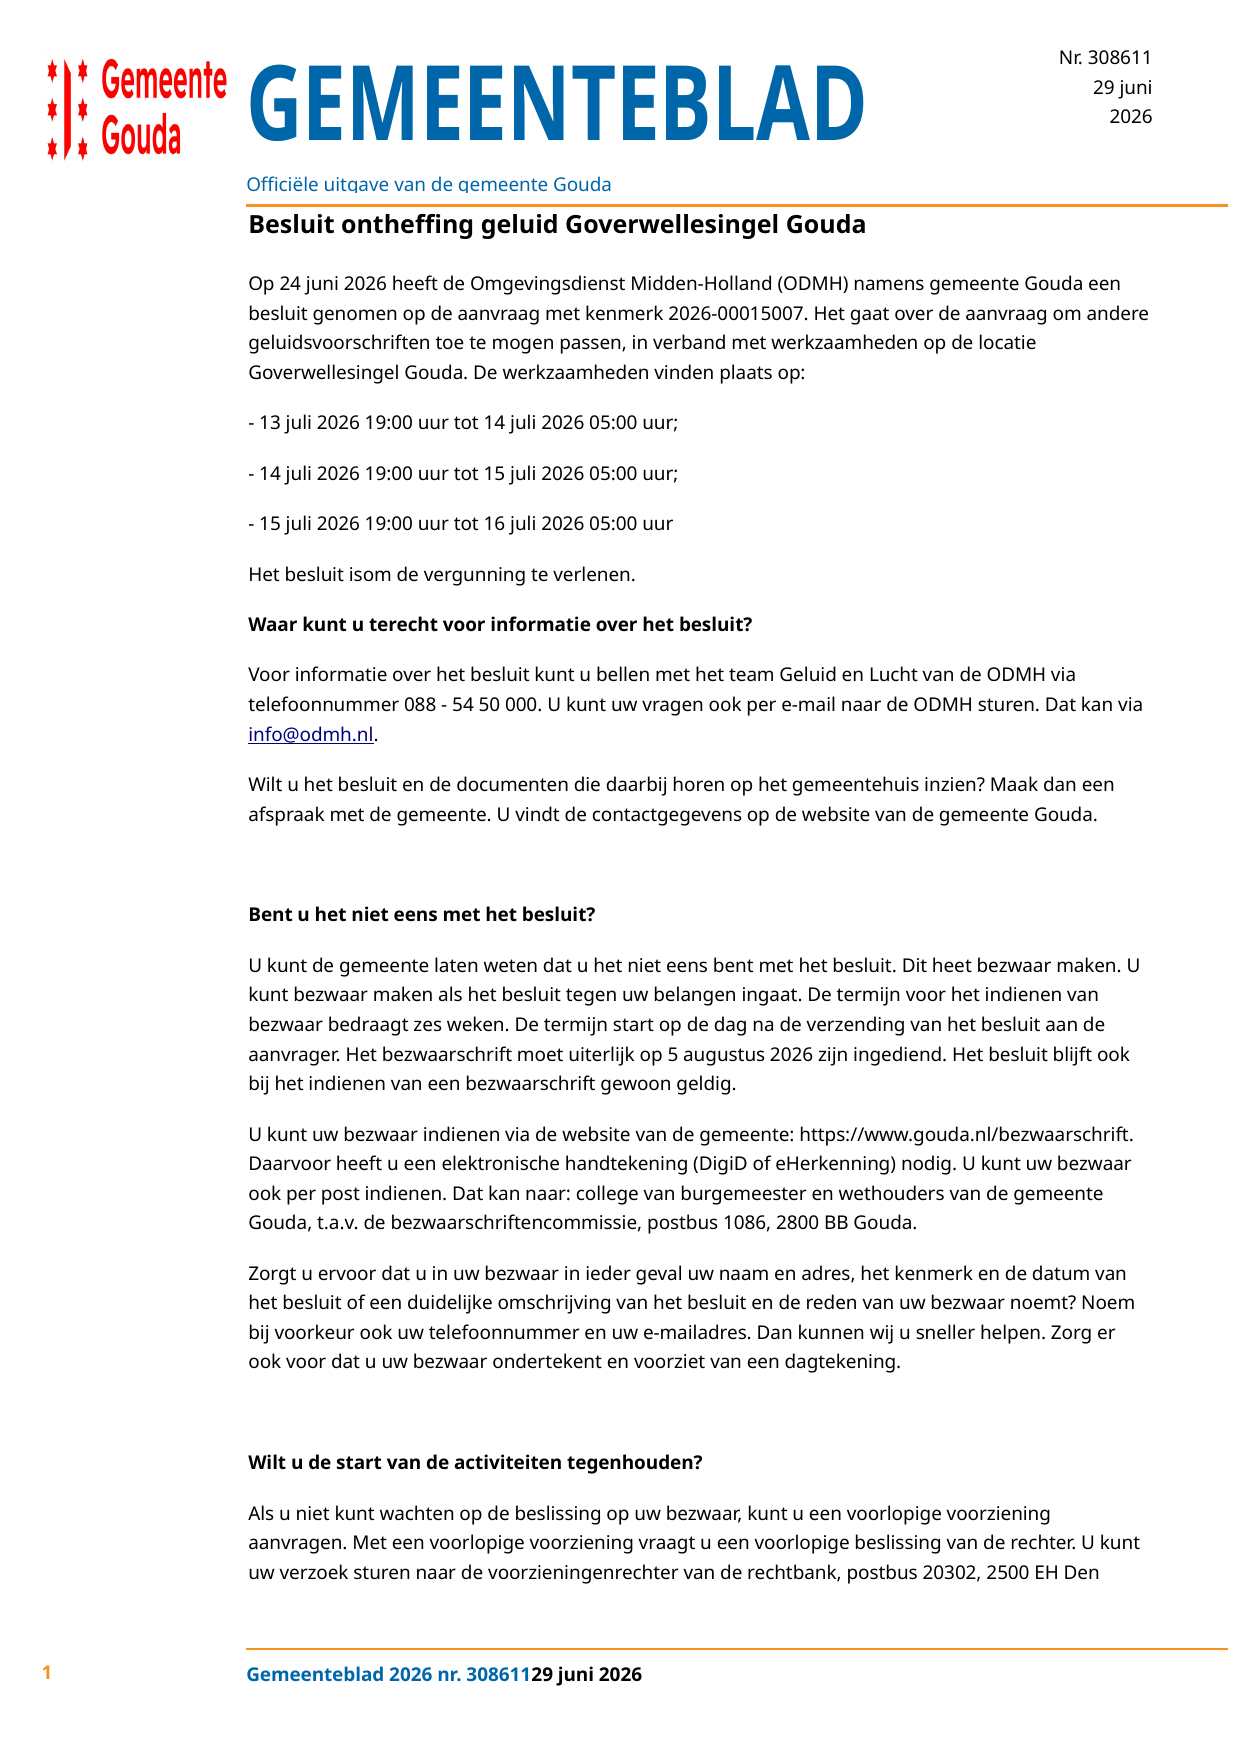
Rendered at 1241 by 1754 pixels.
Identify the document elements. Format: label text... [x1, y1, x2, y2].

text U kunt uw bezwaar indienen via de website van de gemeente: https://www.gouda.nl/bezwaarschrift. Daarvoor heeft u een elektronische handtekening (DigiD of eHerkenning) nodig. U kunt uw bezwaar ook per post indienen. Dat kan naar: college van burgemeester en wethouders van de gemeente Gouda, t.a.v. de bezwaarschriftencommissie, postbus 1086, 2800 BB Gouda. [248, 1121, 1152, 1235]
text Op 24 juni 2026 heeft de Omgevingsdienst Midden-Holland (ODMH) namens gemeente Gouda een besluit genomen op de aanvraag met kenmerk 2026-00015007. Het gaat over de aanvraag om andere geluidsvoorschriften toe te mogen passen, in verband met werkzaamheden op de locatie Goverwellesingel Gouda. De werkzaamheden vinden plaats op: [248, 270, 1152, 385]
text Het besluit isom de vergunning te verlenen. [248, 561, 1152, 586]
text Als u niet kunt wachten op de beslissing op uw bezwaar, kunt u een voorlopige voorziening aanvragen. Met een voorlopige voorziening vraagt u een voorlopige beslissing van de rechter. U kunt uw verzoek sturen naar de voorzieningenrechter van de rechtbank, postbus 20302, 2500 EH Den [248, 1500, 1152, 1585]
text Waar kunt u terecht voor informatie over het besluit? [248, 611, 1152, 637]
picture [41, 47, 231, 172]
text Wilt u het besluit en de documenten die daarbij horen op het gemeentehuis inzien? Maak dan een afspraak met de gemeente. U vindt de contactgegevens op de website van de gemeente Gouda. [248, 771, 1152, 826]
text - 13 juli 2026 19:00 uur tot 14 juli 2026 05:00 uur; [248, 409, 1152, 435]
text U kunt de gemeente laten weten dat u het niet eens bent met het besluit. Dit heet bezwaar maken. U kunt bezwaar maken als het besluit tegen uw belangen ingaat. De termijn voor het indienen van bezwaar bedraagt zes weken. De termijn start op de dag na de verzending van het besluit aan de aanvrager. Het bezwaarschrift moet uiterlijk op 5 augustus 2026 zijn ingediend. Het besluit blijft ook bij het indienen van een bezwaarschrift gewoon geldig. [248, 952, 1152, 1096]
text Zorgt u ervoor dat u in uw bezwaar in ieder geval uw naam en adres, het kenmerk en de datum van het besluit of een duidelijke omschrijving van het besluit en de reden van uw bezwaar noemt? Noem bij voorkeur ook uw telefoonnummer en uw e-mailadres. Dan kunnen wij u sneller helpen. Zorg er ook voor dat u uw bezwaar ondertekent en voorziet van een dagtekening. [248, 1260, 1152, 1374]
text Bent u het niet eens met het besluit? [248, 902, 1152, 927]
text Besluit ontheffing geluid Goverwellesingel Gouda [248, 207, 1152, 241]
text - 15 juli 2026 19:00 uur tot 16 juli 2026 05:00 uur [248, 510, 1152, 536]
text Voor informatie over het besluit kunt u bellen met het team Geluid en Lucht van de ODMH via telefoonnummer 088 - 54 50 000. U kunt uw vragen ook per e-mail naar de ODMH sturen. Dat kan via info@odmh.nl. [248, 662, 1152, 746]
text Wilt u de start van de activiteiten tegenhouden? [248, 1449, 1152, 1475]
text - 14 juli 2026 19:00 uur tot 15 juli 2026 05:00 uur; [248, 460, 1152, 486]
